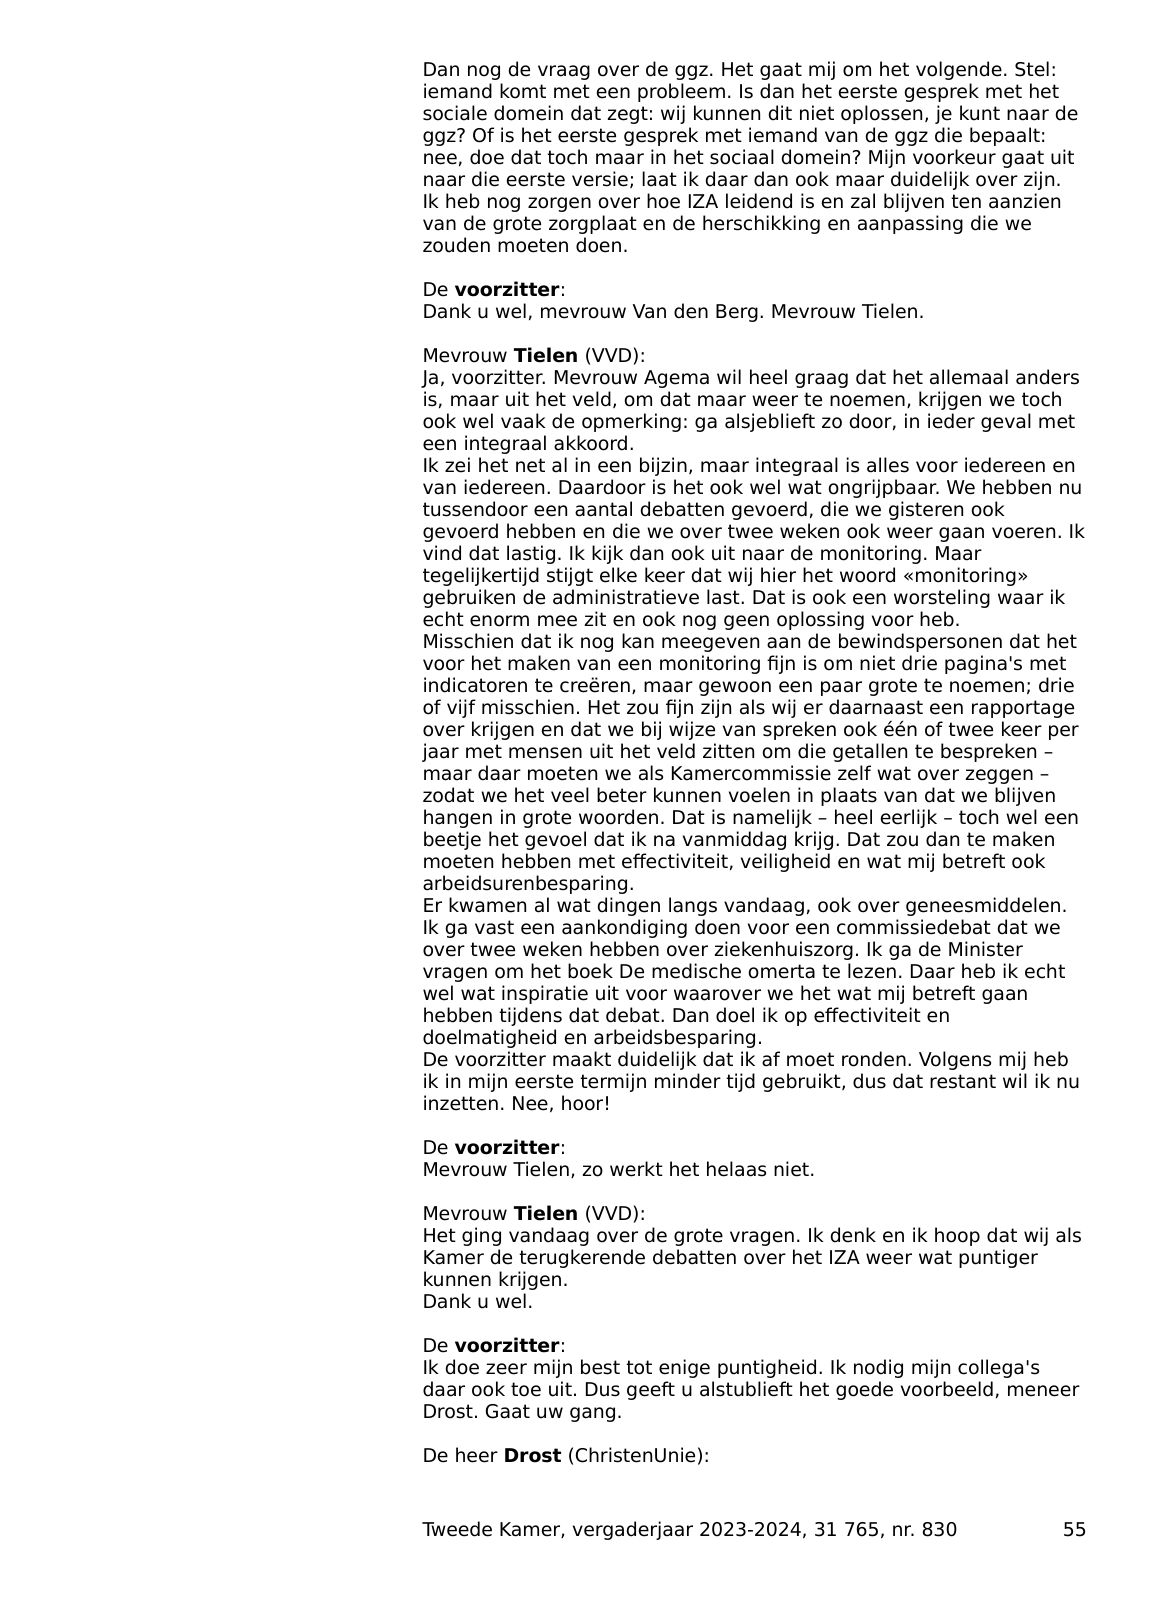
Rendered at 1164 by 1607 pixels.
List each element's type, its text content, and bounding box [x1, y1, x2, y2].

text Dan nog de vraag over de ggz. Het gaat mij om het volgende. Stel: iemand komt met een probleem. Is dan het eerste gesprek met het sociale domein dat zegt: wij kunnen dit niet oplossen, je kunt naar de ggz? Of is het eerste gesprek met iemand van de ggz die bepaalt: nee, doe dat toch maar in het sociaal domein? Mijn voorkeur gaat uit naar die eerste versie; laat ik daar dan ook maar duidelijk over zijn. [422, 59, 1087, 191]
text Mevrouw Tielen (VVD): [422, 345, 1087, 367]
text Misschien dat ik nog kan meegeven aan de bewindspersonen dat het voor het maken van een monitoring fijn is om niet drie pagina's met indicatoren te creëren, maar gewoon een paar grote te noemen; drie of vijf misschien. Het zou fijn zijn als wij er daarnaast een rapportage over krijgen en dat we bij wijze van spreken ook één of twee keer per jaar met mensen uit het veld zitten om die getallen te bespreken – maar daar moeten we als Kamercommissie zelf wat over zeggen – zodat we het veel beter kunnen voelen in plaats van dat we blijven hangen in grote woorden. Dat is namelijk – heel eerlijk – toch wel een beetje het gevoel dat ik na vanmiddag krijg. Dat zou dan te maken moeten hebben met effectiviteit, veiligheid en wat mij betreft ook arbeidsurenbesparing. [422, 631, 1087, 895]
text Het ging vandaag over de grote vragen. Ik denk en ik hoop dat wij als Kamer de terugkerende debatten over het IZA weer wat puntiger kunnen krijgen. [422, 1225, 1087, 1291]
text Ik zei het net al in een bijzin, maar integraal is alles voor iedereen en van iedereen. Daardoor is het ook wel wat ongrijpbaar. We hebben nu tussendoor een aantal debatten gevoerd, die we gisteren ook gevoerd hebben en die we over twee weken ook weer gaan voeren. Ik vind dat lastig. Ik kijk dan ook uit naar de monitoring. Maar tegelijkertijd stijgt elke keer dat wij hier het woord «monitoring» gebruiken de administratieve last. Dat is ook een worsteling waar ik echt enorm mee zit en ook nog geen oplossing voor heb. [422, 455, 1087, 631]
text Dank u wel. [422, 1291, 1087, 1313]
text Ik doe zeer mijn best tot enige puntigheid. Ik nodig mijn collega's daar ook toe uit. Dus geeft u alstublieft het goede voorbeeld, meneer Drost. Gaat uw gang. [422, 1357, 1087, 1423]
text Mevrouw Tielen, zo werkt het helaas niet. [422, 1159, 1087, 1181]
text Er kwamen al wat dingen langs vandaag, ook over geneesmiddelen. Ik ga vast een aankondiging doen voor een commissiedebat dat we over twee weken hebben over ziekenhuiszorg. Ik ga de Minister vragen om het boek De medische omerta te lezen. Daar heb ik echt wel wat inspiratie uit voor waarover we het wat mij betreft gaan hebben tijdens dat debat. Dan doel ik op effectiviteit en doelmatigheid en arbeidsbesparing. [422, 895, 1087, 1048]
text Ik heb nog zorgen over hoe IZA leidend is en zal blijven ten aanzien van de grote zorgplaat en de herschikking en aanpassing die we zouden moeten doen. [422, 191, 1087, 257]
text Mevrouw Tielen (VVD): [422, 1203, 1087, 1225]
text Ja, voorzitter. Mevrouw Agema wil heel graag dat het allemaal anders is, maar uit het veld, om dat maar weer te noemen, krijgen we toch ook wel vaak de opmerking: ga alsjeblieft zo door, in ieder geval met een integraal akkoord. [422, 367, 1087, 455]
text De voorzitter: [422, 279, 1087, 301]
text De voorzitter maakt duidelijk dat ik af moet ronden. Volgens mij heb ik in mijn eerste termijn minder tijd gebruikt, dus dat restant wil ik nu inzetten. Nee, hoor! [422, 1048, 1087, 1114]
text De voorzitter: [422, 1335, 1087, 1357]
text Dank u wel, mevrouw Van den Berg. Mevrouw Tielen. [422, 301, 1087, 323]
text De heer Drost (ChristenUnie): [422, 1445, 1087, 1467]
text De voorzitter: [422, 1137, 1087, 1159]
